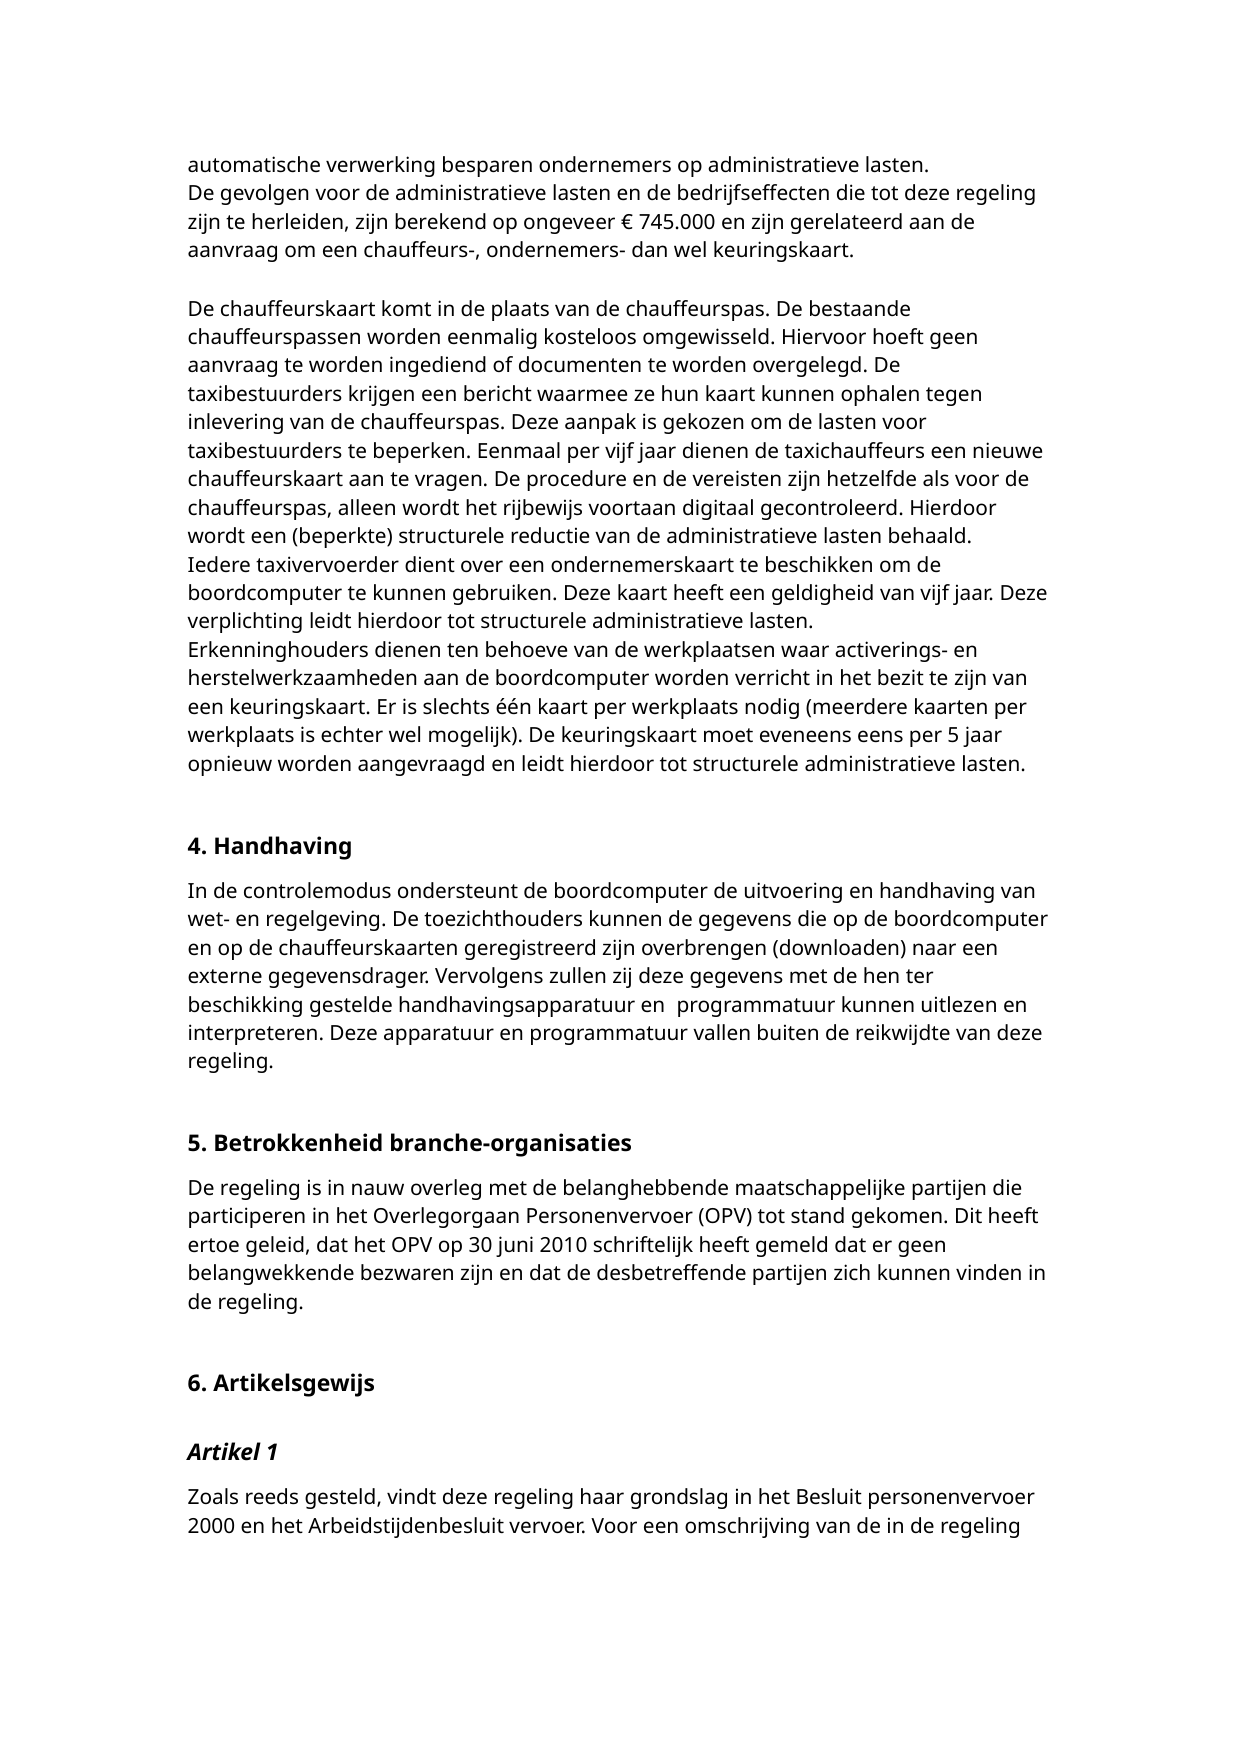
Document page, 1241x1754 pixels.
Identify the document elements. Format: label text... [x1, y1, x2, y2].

text In de controlemodus ondersteunt de boordcomputer de uitvoering en handhaving van wet- en regelgeving. De toezichthouders kunnen de gegevens die op de boordcomputer en op de chauffeurskaarten geregistreerd zijn overbrengen (downloaden) naar een externe gegevensdrager. Vervolgens zullen zij deze gegevens met de hen ter beschikking gestelde handhavingsapparatuur en programmatuur kunnen uitlezen en interpreteren. Deze apparatuur en programmatuur vallen buiten de reikwijdte van deze regeling. [187, 876, 1053, 1075]
subtitle 5. Betrokkenheid branche-organisaties [187, 1127, 1053, 1158]
text automatische verwerking besparen ondernemers op administratieve lasten. [187, 150, 1053, 178]
text De chauffeurskaart komt in de plaats van de chauffeurspas. De bestaande chauffeurspassen worden eenmalig kosteloos omgewisseld. Hiervoor hoeft geen aanvraag te worden ingediend of documenten te worden overgelegd. De taxibestuurders krijgen een bericht waarmee ze hun kaart kunnen ophalen tegen inlevering van de chauffeurspas. Deze aanpak is gekozen om de lasten voor taxibestuurders te beperken. Eenmaal per vijf jaar dienen de taxichauffeurs een nieuwe chauffeurskaart aan te vragen. De procedure en de vereisten zijn hetzelfde als voor de chauffeurspas, alleen wordt het rijbewijs voortaan digitaal gecontroleerd. Hierdoor wordt een (beperkte) structurele reductie van de administratieve lasten behaald. [187, 294, 1053, 550]
text De gevolgen voor de administratieve lasten en de bedrijfseffecten die tot deze regeling zijn te herleiden, zijn berekend op ongeveer € 745.000 en zijn gerelateerd aan de aanvraag om een chauffeurs-, ondernemers- dan wel keuringskaart. [187, 178, 1053, 264]
text Erkenninghouders dienen ten behoeve van de werkplaatsen waar activerings- en herstelwerkzaamheden aan de boordcomputer worden verricht in het bezit te zijn van een keuringskaart. Er is slechts één kaart per werkplaats nodig (meerdere kaarten per werkplaats is echter wel mogelijk). De keuringskaart moet eveneens eens per 5 jaar opnieuw worden aangevraagd en leidt hierdoor tot structurele administratieve lasten. [187, 635, 1053, 777]
subtitle Artikel 1 [187, 1436, 1053, 1467]
subtitle 4. Handhaving [187, 830, 1053, 861]
text De regeling is in nauw overleg met de belanghebbende maatschappelijke partijen die participeren in het Overlegorgaan Personenvervoer (OPV) tot stand gekomen. Dit heeft ertoe geleid, dat het OPV op 30 juni 2010 schriftelijk heeft gemeld dat er geen belangwekkende bezwaren zijn en dat de desbetreffende partijen zich kunnen vinden in de regeling. [187, 1173, 1053, 1315]
text Zoals reeds gesteld, vindt deze regeling haar grondslag in het Besluit personenvervoer 2000 en het Arbeidstijdenbesluit vervoer. Voor een omschrijving van de in de regeling [187, 1482, 1053, 1539]
subtitle 6. Artikelsgewijs [187, 1367, 1053, 1399]
text Iedere taxivervoerder dient over een ondernemerskaart te beschikken om de boordcomputer te kunnen gebruiken. Deze kaart heeft een geldigheid van vijf jaar. Deze verplichting leidt hierdoor tot structurele administratieve lasten. [187, 550, 1053, 635]
